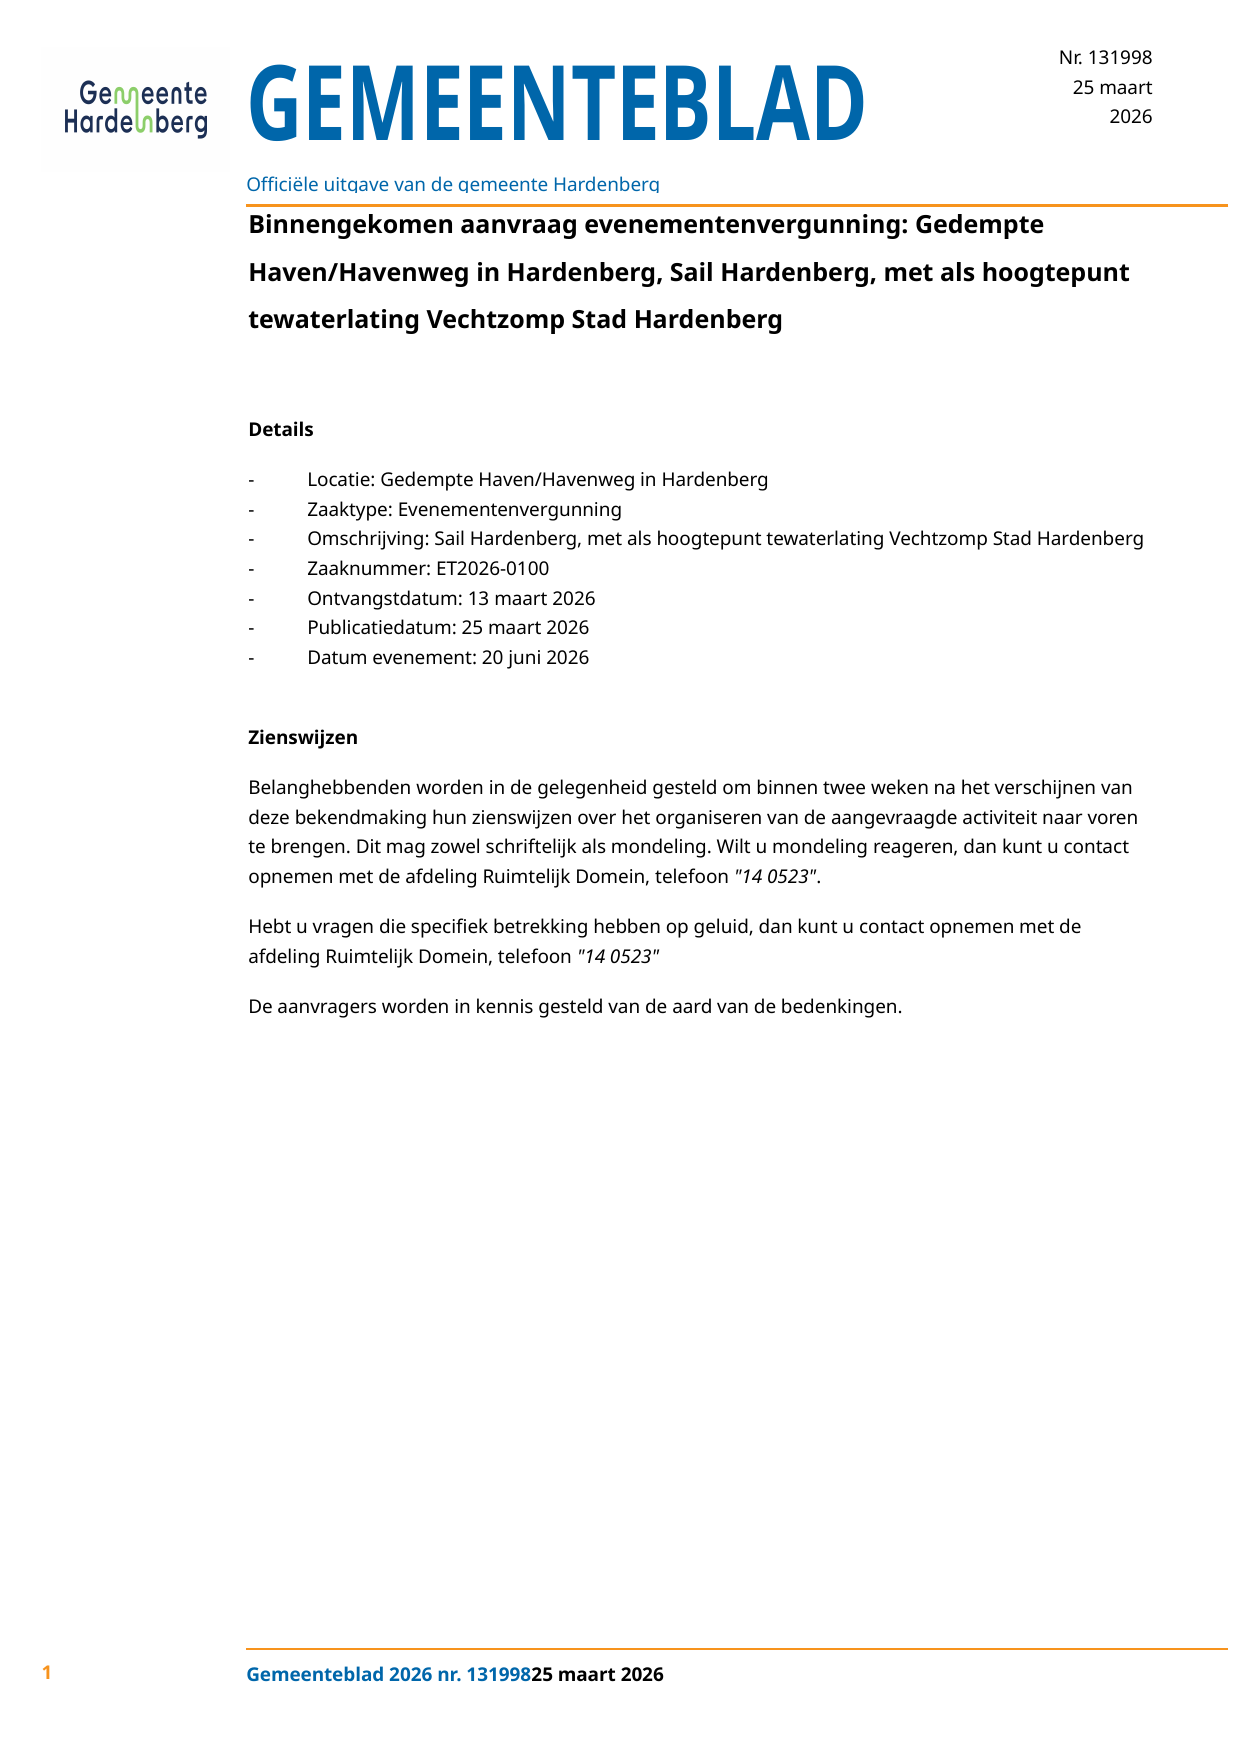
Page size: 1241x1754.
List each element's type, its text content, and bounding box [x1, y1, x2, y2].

list Publicatiedatum: 25 maart 2026 [248, 614, 1152, 640]
text Details [248, 416, 1152, 442]
picture [41, 47, 231, 172]
text Hebt u vragen die specifiek betrekking hebben op geluid, dan kunt u contact opnemen met de afdeling Ruimtelijk Domein, telefoon "14 0523" [248, 913, 1152, 969]
list Ontvangstdatum: 13 maart 2026 [248, 585, 1152, 610]
list Zaaktype: Evenementenvergunning [248, 496, 1152, 522]
list Datum evenement: 20 juni 2026 [248, 644, 1152, 669]
list Zaaknummer: ET2026-0100 [248, 555, 1152, 581]
list Locatie: Gedempte Haven/Havenweg in Hardenberg [248, 466, 1152, 492]
text Belanghebbenden worden in de gelegenheid gesteld om binnen twee weken na het verschijnen van deze bekendmaking hun zienswijzen over het organiseren van de aangevraagde activiteit naar voren te brengen. Dit mag zowel schriftelijk als mondeling. Wilt u mondeling reageren, dan kunt u contact opnemen met de afdeling Ruimtelijk Domein, telefoon "14 0523". [248, 774, 1152, 889]
text Zienswijzen [248, 724, 1152, 749]
list Omschrijving: Sail Hardenberg, met als hoogtepunt tewaterlating Vechtzomp Stad Hardenberg [248, 526, 1152, 551]
text De aanvragers worden in kennis gesteld van de aard van de bedenkingen. [248, 993, 1152, 1019]
text Binnengekomen aanvraag evenementenvergunning: Gedempte Haven/Havenweg in Hardenberg, Sail Hardenberg, met als hoogtepunt tewaterlating Vechtzomp Stad Hardenberg [248, 207, 1152, 336]
